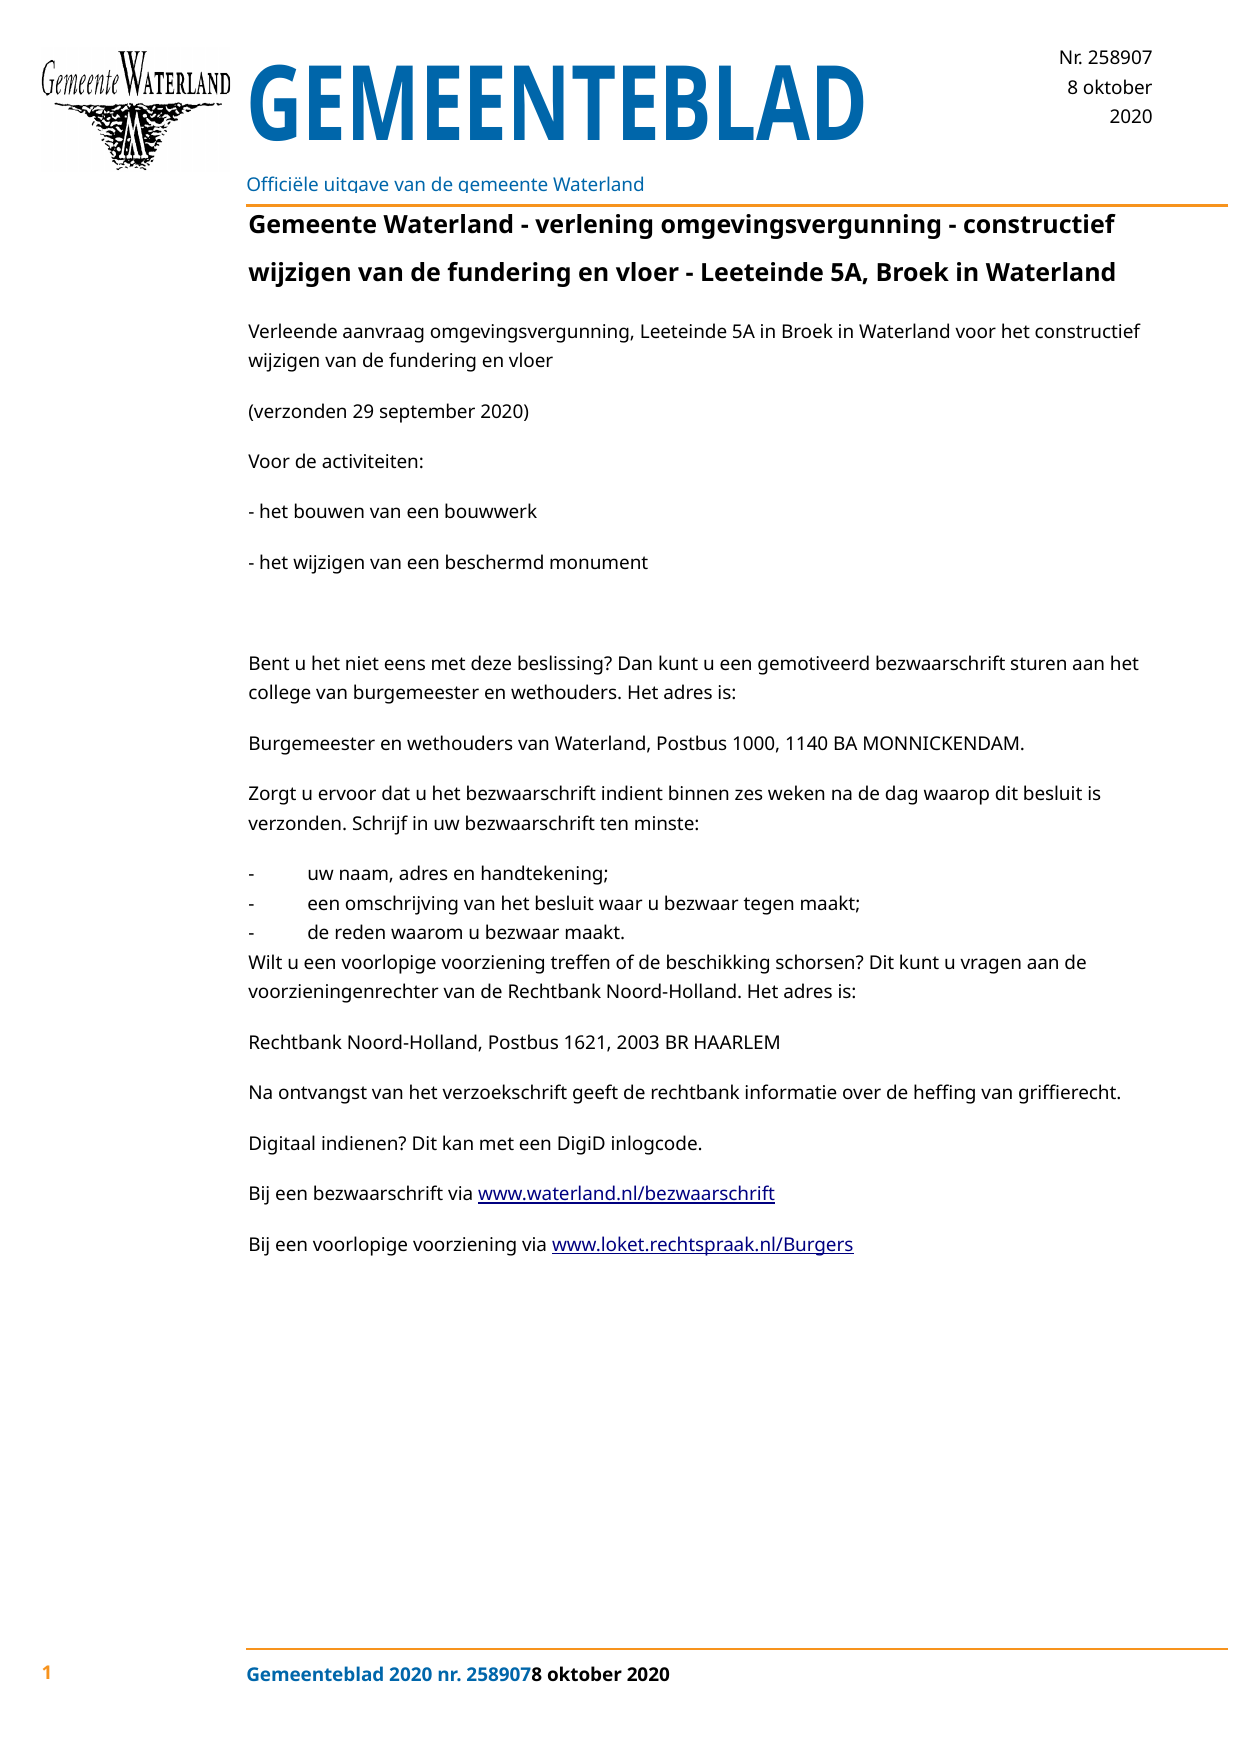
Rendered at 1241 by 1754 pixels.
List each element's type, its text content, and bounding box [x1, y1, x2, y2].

text Verleende aanvraag omgevingsvergunning, Leeteinde 5A in Broek in Waterland voor het constructief wijzigen van de fundering en vloer [248, 318, 1152, 373]
picture [41, 47, 231, 172]
text (verzonden 29 september 2020) [248, 398, 1152, 424]
text Wilt u een voorlopige voorziening treffen of de beschikking schorsen? Dit kunt u vragen aan de voorzieningenrechter van de Rechtbank Noord-Holland. Het adres is: [248, 949, 1152, 1004]
text - het bouwen van een bouwwerk [248, 499, 1152, 524]
text Na ontvangst van het verzoekschrift geeft de rechtbank informatie over de heffing van griffierecht. [248, 1079, 1152, 1105]
text Rechtbank Noord-Holland, Postbus 1621, 2003 BR HAARLEM [248, 1029, 1152, 1055]
text Burgemeester en wethouders van Waterland, Postbus 1000, 1140 BA MONNICKENDAM. [248, 730, 1152, 756]
list een omschrijving van het besluit waar u bezwaar tegen maakt; [248, 890, 1152, 916]
text Bent u het niet eens met deze beslissing? Dan kunt u een gemotiveerd bezwaarschrift sturen aan het college van burgemeester en wethouders. Het adres is: [248, 650, 1152, 705]
text Voor de activiteiten: [248, 448, 1152, 474]
text Digitaal indienen? Dit kan met een DigiD inlogcode. [248, 1130, 1152, 1156]
text - het wijzigen van een beschermd monument [248, 549, 1152, 575]
text Bij een bezwaarschrift via www.waterland.nl/bezwaarschrift [248, 1180, 1152, 1206]
text Zorgt u ervoor dat u het bezwaarschrift indient binnen zes weken na de dag waarop dit besluit is verzonden. Schrijf in uw bezwaarschrift ten minste: [248, 780, 1152, 836]
list uw naam, adres en handtekening; [248, 860, 1152, 886]
text Gemeente Waterland - verlening omgevingsvergunning - constructief wijzigen van de fundering en vloer - Leeteinde 5A, Broek in Waterland [248, 207, 1152, 288]
text Bij een voorlopige voorziening via www.loket.rechtspraak.nl/Burgers [248, 1231, 1152, 1257]
list de reden waarom u bezwaar maakt. [248, 919, 1152, 945]
